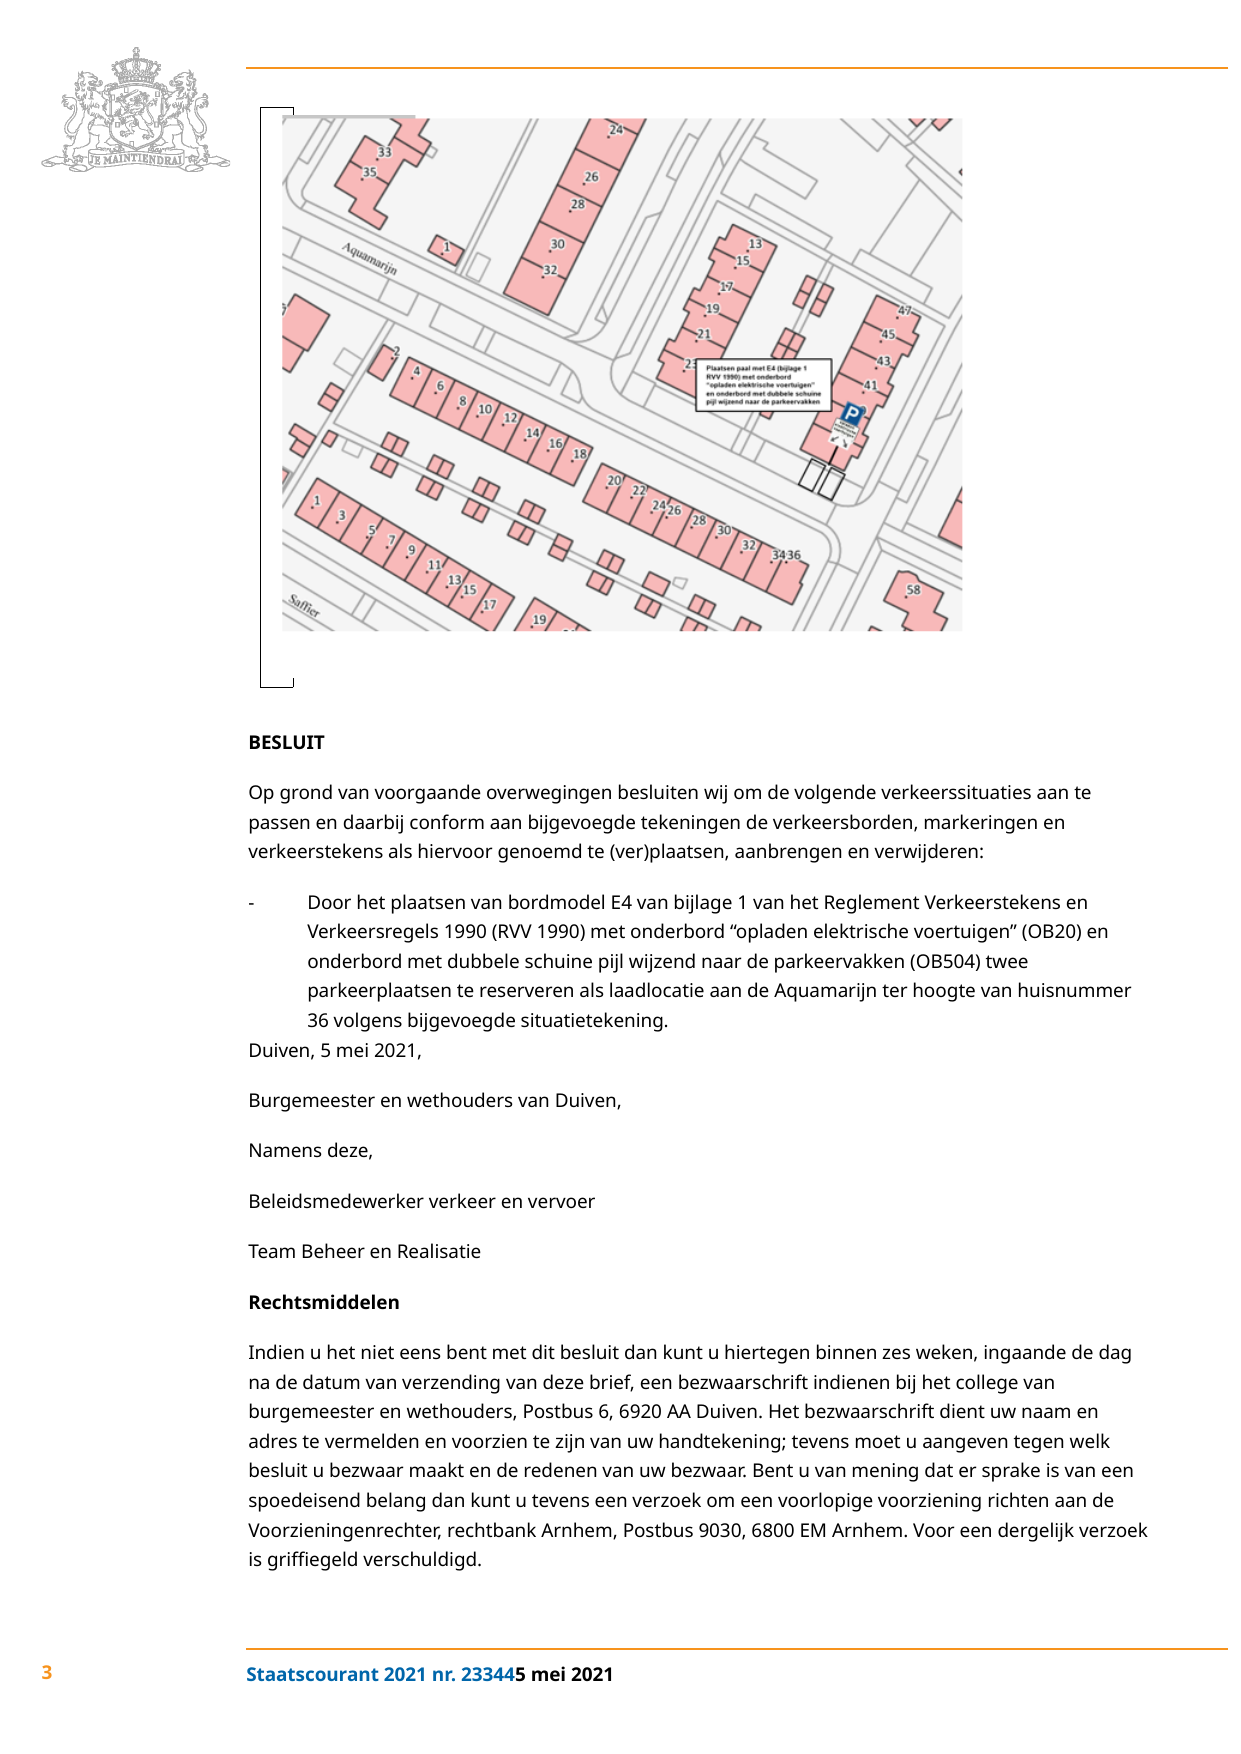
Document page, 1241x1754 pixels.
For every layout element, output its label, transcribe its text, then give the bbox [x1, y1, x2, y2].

picture [268, 115, 1008, 678]
text Duiven, 5 mei 2021, [248, 1037, 1152, 1063]
text Namens deze, [248, 1138, 1152, 1163]
text Rechtsmiddelen [248, 1289, 1152, 1315]
list Door het plaatsen van bordmodel E4 van bijlage 1 van het Reglement Verkeerstekens en Verkeersregels 1990 (RVV 1990) met onderbord “opladen elektrische voertuigen” (OB20) en onderbord met dubbele schuine pijl wijzend naar de parkeervakken (OB504) twee parkeerplaatsen te reserveren als laadlocatie aan de Aquamarijn ter hoogte van huisnummer 36 volgens bijgevoegde situatietekening. [248, 889, 1152, 1033]
text Indien u het niet eens bent met dit besluit dan kunt u hiertegen binnen zes weken, ingaande de dag na de datum van verzending van deze brief, een bezwaarschrift indienen bij het college van burgemeester en wethouders, Postbus 6, 6920 AA Duiven. Het bezwaarschrift dient uw naam en adres te vermelden en voorzien te zijn van uw handtekening; tevens moet u aangeven tegen welk besluit u bezwaar maakt en de redenen van uw bezwaar. Bent u van mening dat er sprake is van een spoedeisend belang dan kunt u tevens een verzoek om een voorlopige voorziening richten aan de Voorzieningenrechter, rechtbank Arnhem, Postbus 9030, 6800 EM Arnhem. Voor een dergelijk verzoek is griffiegeld verschuldigd. [248, 1339, 1152, 1572]
text BESLUIT [248, 729, 1152, 755]
text Burgemeester en wethouders van Duiven, [248, 1087, 1152, 1113]
text Op grond van voorgaande overwegingen besluiten wij om de volgende verkeerssituaties aan te passen en daarbij conform aan bijgevoegde tekeningen de verkeersborden, markeringen en verkeerstekens als hiervoor genoemd te (ver)plaatsen, aanbrengen en verwijderen: [248, 779, 1152, 864]
text Beleidsmedewerker verkeer en vervoer [248, 1188, 1152, 1214]
text Team Beheer en Realisatie [248, 1238, 1152, 1264]
picture [41, 47, 231, 172]
